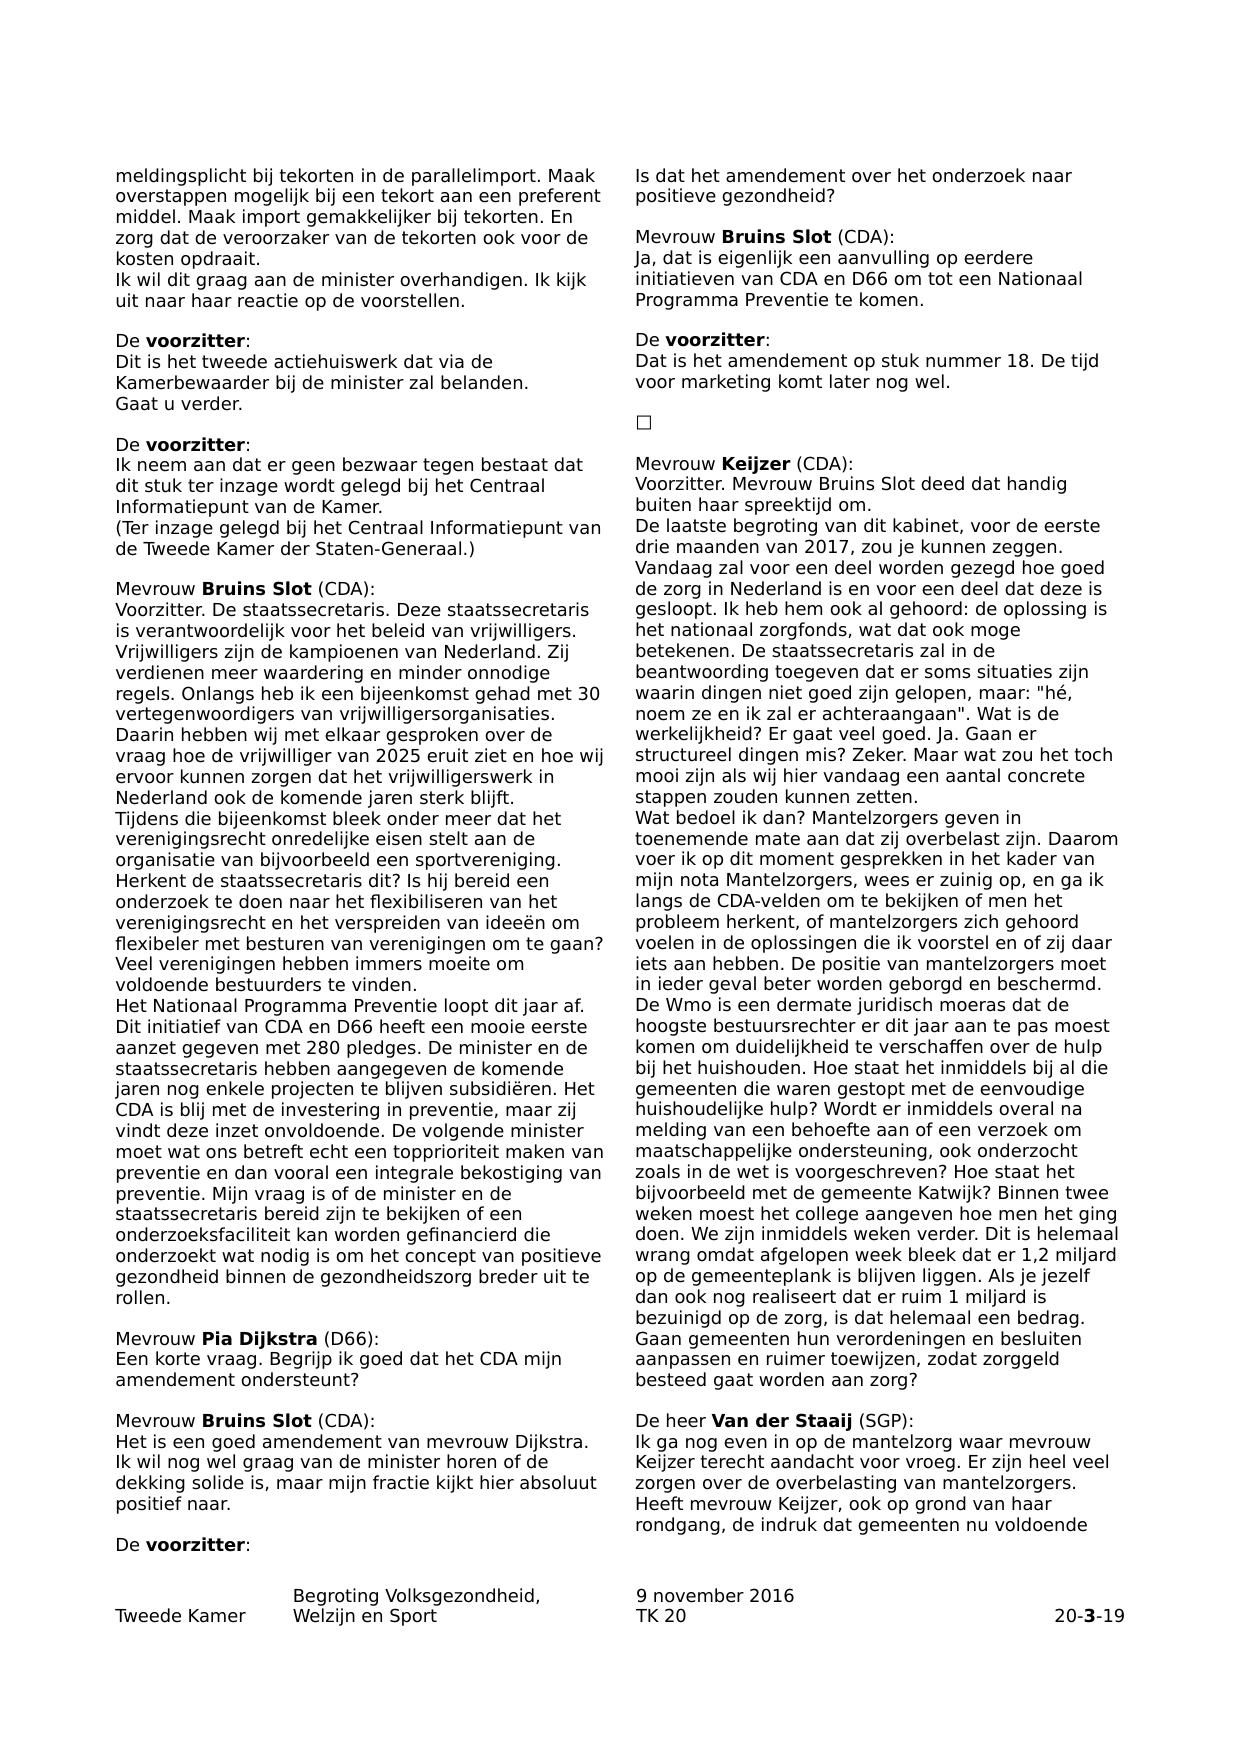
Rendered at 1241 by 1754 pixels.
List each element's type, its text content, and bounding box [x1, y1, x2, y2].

text ⬜ [635, 413, 1125, 433]
text Het is een goed amendement van mevrouw Dijkstra. Ik wil nog wel graag van de minister horen of de dekking solide is, maar mijn fractie kijkt hier absoluut positief naar. [115, 1431, 605, 1515]
text Mevrouw Keijzer (CDA): [635, 453, 1125, 474]
text Een korte vraag. Begrijp ik goed dat het CDA mijn amendement ondersteunt? [115, 1349, 605, 1391]
text Ik wil dit graag aan de minister overhandigen. Ik kijk uit naar haar reactie op de voorstellen. [115, 269, 605, 311]
text Is dat het amendement over het onderzoek naar positieve gezondheid? [635, 165, 1125, 207]
text De heer Van der Staaij (SGP): [635, 1411, 1125, 1431]
text Mevrouw Bruins Slot (CDA): [635, 227, 1125, 248]
text Mevrouw Bruins Slot (CDA): [115, 579, 605, 600]
text Het Nationaal Programma Preventie loopt dit jaar af. Dit initiatief van CDA en D66 heeft een mooie eerste aanzet gegeven met 280 pledges. De minister en de staatssecretaris hebben aangegeven de komende jaren nog enkele projecten te blijven subsidiëren. Het CDA is blij met de investering in preventie, maar zij vindt deze inzet onvoldoende. De volgende minister moet wat ons betreft echt een topprioriteit maken van preventie en dan vooral een integrale bekostiging van preventie. Mijn vraag is of de minister en de staatssecretaris bereid zijn te bekijken of een onderzoeksfaciliteit kan worden gefinancierd die onderzoekt wat nodig is om het concept van positieve gezondheid binnen de gezondheidszorg breder uit te rollen. [115, 996, 605, 1308]
text Mevrouw Bruins Slot (CDA): [115, 1411, 605, 1431]
text De voorzitter: [635, 330, 1125, 351]
text Voorzitter. Mevrouw Bruins Slot deed dat handig buiten haar spreektijd om. [635, 474, 1125, 516]
text Ik ga nog even in op de mantelzorg waar mevrouw Keijzer terecht aandacht voor vroeg. Er zijn heel veel zorgen over de overbelasting van mantelzorgers. Heeft mevrouw Keijzer, ook op grond van haar rondgang, de indruk dat gemeenten nu voldoende [635, 1431, 1125, 1536]
text De voorzitter: [115, 331, 605, 352]
text meldingsplicht bij tekorten in de parallelimport. Maak overstappen mogelijk bij een tekort aan een preferent middel. Maak import gemakkelijker bij tekorten. En zorg dat de veroorzaker van de tekorten ook voor de kosten opdraait. [115, 165, 605, 269]
text Ja, dat is eigenlijk een aanvulling op eerdere initiatieven van CDA en D66 om tot een Nationaal Programma Preventie te komen. [635, 248, 1125, 310]
text De voorzitter: [115, 434, 605, 455]
text De Wmo is een dermate juridisch moeras dat de hoogste bestuursrechter er dit jaar aan te pas moest komen om duidelijkheid te verschaffen over de hulp bij het huishouden. Hoe staat het inmiddels bij al die gemeenten die waren gestopt met de eenvoudige huishoudelijke hulp? Wordt er inmiddels overal na melding van een behoefte aan of een verzoek om maatschappelijke ondersteuning, ook onderzocht zoals in de wet is voorgeschreven? Hoe staat het bijvoorbeeld met de gemeente Katwijk? Binnen twee weken moest het college aangeven hoe men het ging doen. We zijn inmiddels weken verder. Dit is helemaal wrang omdat afgelopen week bleek dat er 1,2 miljard op de gemeenteplank is blijven liggen. Als je jezelf dan ook nog realiseert dat er ruim 1 miljard is bezuinigd op de zorg, is dat helemaal een bedrag. Gaan gemeenten hun verordeningen en besluiten aanpassen en ruimer toewijzen, zodat zorggeld besteed gaat worden aan zorg? [635, 995, 1125, 1391]
text Dit is het tweede actiehuiswerk dat via de Kamerbewaarder bij de minister zal belanden. [115, 352, 605, 393]
text Dat is het amendement op stuk nummer 18. De tijd voor marketing komt later nog wel. [635, 351, 1125, 393]
text Wat bedoel ik dan? Mantelzorgers geven in toenemende mate aan dat zij overbelast zijn. Daarom voer ik op dit moment gesprekken in het kader van mijn nota Mantelzorgers, wees er zuinig op, en ga ik langs de CDA-velden om te bekijken of men het probleem herkent, of mantelzorgers zich gehoord voelen in de oplossingen die ik voorstel en of zij daar iets aan hebben. De positie van mantelzorgers moet in ieder geval beter worden geborgd en beschermd. [635, 807, 1125, 995]
text Tijdens die bijeenkomst bleek onder meer dat het verenigingsrecht onredelijke eisen stelt aan de organisatie van bijvoorbeeld een sportvereniging. Herkent de staatssecretaris dit? Is hij bereid een onderzoek te doen naar het flexibiliseren van het verenigingsrecht en het verspreiden van ideeën om flexibeler met besturen van verenigingen om te gaan? Veel verenigingen hebben immers moeite om voldoende bestuurders te vinden. [115, 808, 605, 996]
text Ik neem aan dat er geen bezwaar tegen bestaat dat dit stuk ter inzage wordt gelegd bij het Centraal Informatiepunt van de Kamer. [115, 455, 605, 518]
text De voorzitter: [115, 1535, 605, 1556]
text De laatste begroting van dit kabinet, voor de eerste drie maanden van 2017, zou je kunnen zeggen. Vandaag zal voor een deel worden gezegd hoe goed de zorg in Nederland is en voor een deel dat deze is gesloopt. Ik heb hem ook al gehoord: de oplossing is het nationaal zorgfonds, wat dat ook moge betekenen. De staatssecretaris zal in de beantwoording toegeven dat er soms situaties zijn waarin dingen niet goed zijn gelopen, maar: "hé, noem ze en ik zal er achteraangaan". Wat is de werkelijkheid? Er gaat veel goed. Ja. Gaan er structureel dingen mis? Zeker. Maar wat zou het toch mooi zijn als wij hier vandaag een aantal concrete stappen zouden kunnen zetten. [635, 516, 1125, 807]
text (Ter inzage gelegd bij het Centraal Informatiepunt van de Tweede Kamer der Staten-Generaal.) [115, 518, 605, 559]
text Voorzitter. De staatssecretaris. Deze staatssecretaris is verantwoordelijk voor het beleid van vrijwilligers. Vrijwilligers zijn de kampioenen van Nederland. Zij verdienen meer waardering en minder onnodige regels. Onlangs heb ik een bijeenkomst gehad met 30 vertegenwoordigers van vrijwilligersorganisaties. Daarin hebben wij met elkaar gesproken over de vraag hoe de vrijwilliger van 2025 eruit ziet en hoe wij ervoor kunnen zorgen dat het vrijwilligerswerk in Nederland ook de komende jaren sterk blijft. [115, 600, 605, 808]
text Gaat u verder. [115, 393, 605, 414]
text Mevrouw Pia Dijkstra (D66): [115, 1328, 605, 1349]
